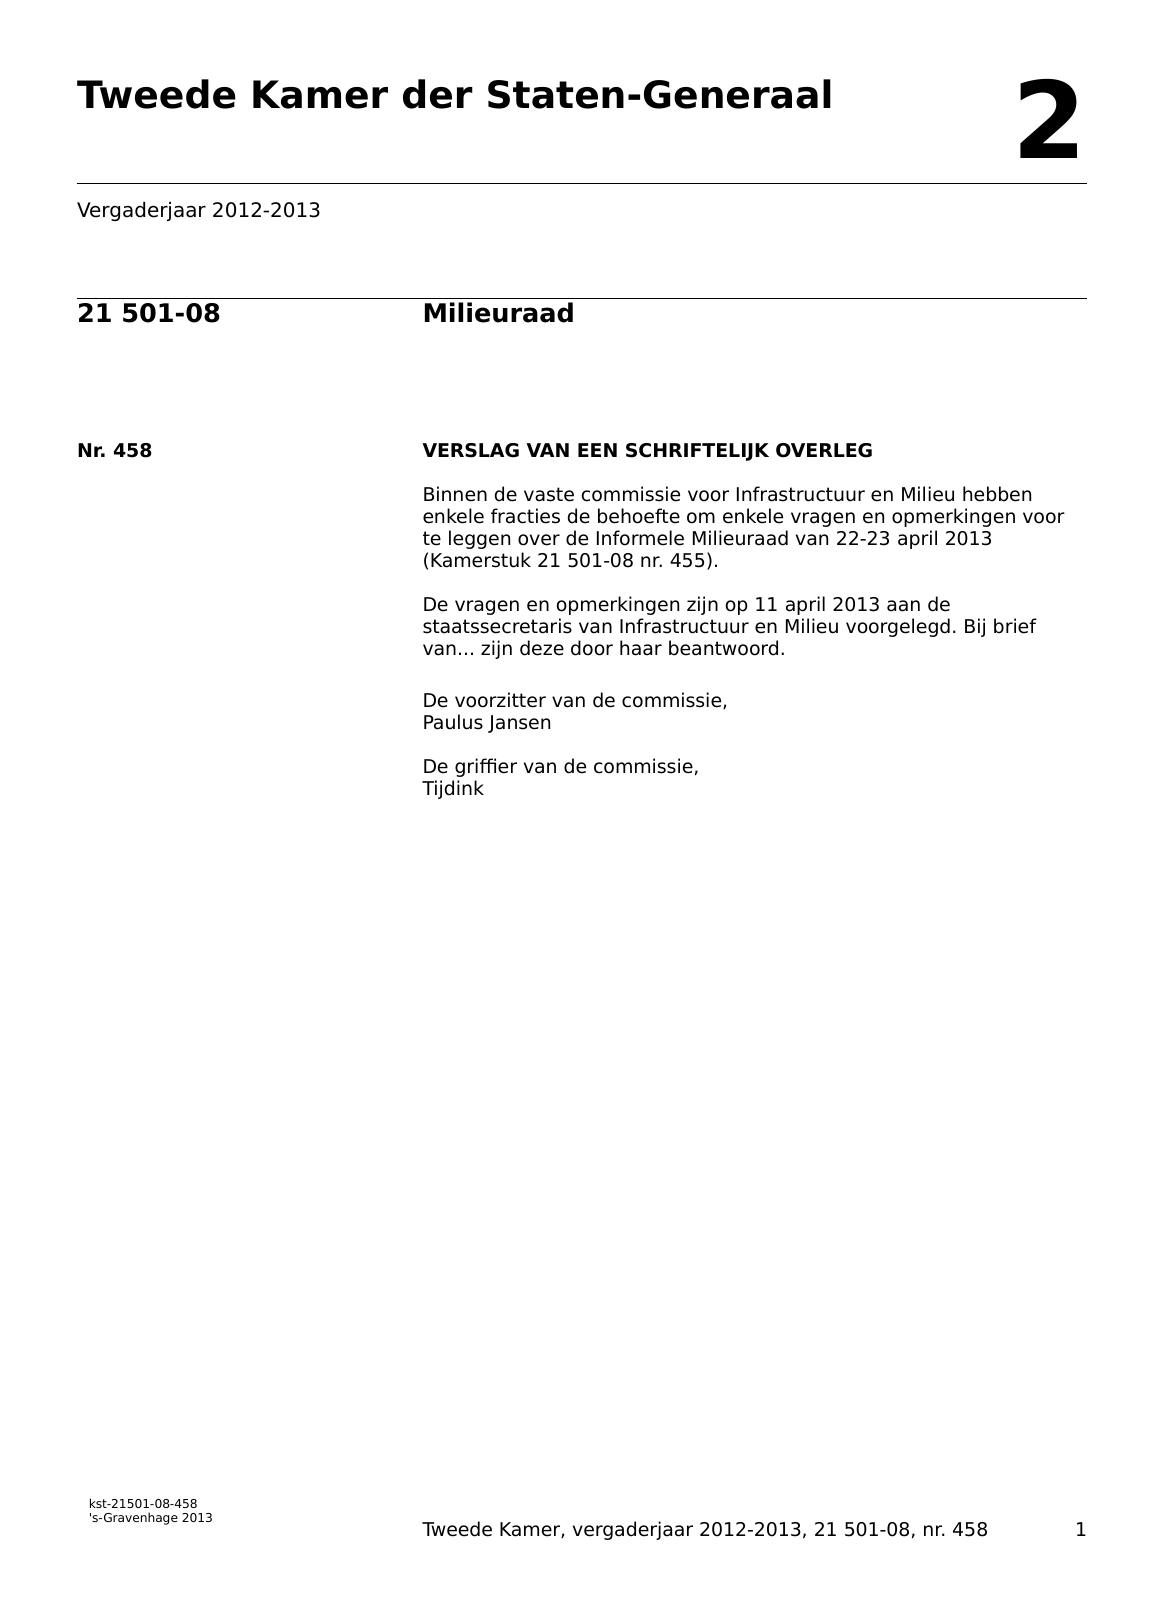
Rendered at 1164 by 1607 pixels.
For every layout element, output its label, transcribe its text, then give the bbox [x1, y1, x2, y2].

subtitle 21 501-08 Milieuraad [77, 299, 1087, 329]
text De griffier van de commissie, Tijdink [422, 756, 1087, 800]
text De vragen en opmerkingen zijn op 11 april 2013 aan de staatssecretaris van Infrastructuur en Milieu voorgelegd. Bij brief van... zijn deze door haar beantwoord. [422, 594, 1087, 660]
text 's-Gravenhage 2013 [88, 1511, 323, 1525]
table_cell Vergaderjaar 2012-2013 [77, 184, 1087, 298]
text De voorzitter van de commissie, Paulus Jansen [422, 690, 1087, 734]
subtitle Nr. 458 VERSLAG VAN EEN SCHRIFTELIJK OVERLEG [77, 440, 1087, 462]
table_header Tweede Kamer der Staten-Generaal [77, 59, 886, 183]
text Binnen de vaste commissie voor Infrastructuur en Milieu hebben enkele fracties de behoefte om enkele vragen en opmerkingen voor te leggen over de Informele Milieuraad van 22-23 april 2013 (Kamerstuk 21 501-08 nr. 455). [422, 484, 1087, 572]
table_header 2 [886, 59, 1087, 183]
text kst-21501-08-458 [88, 1497, 323, 1511]
